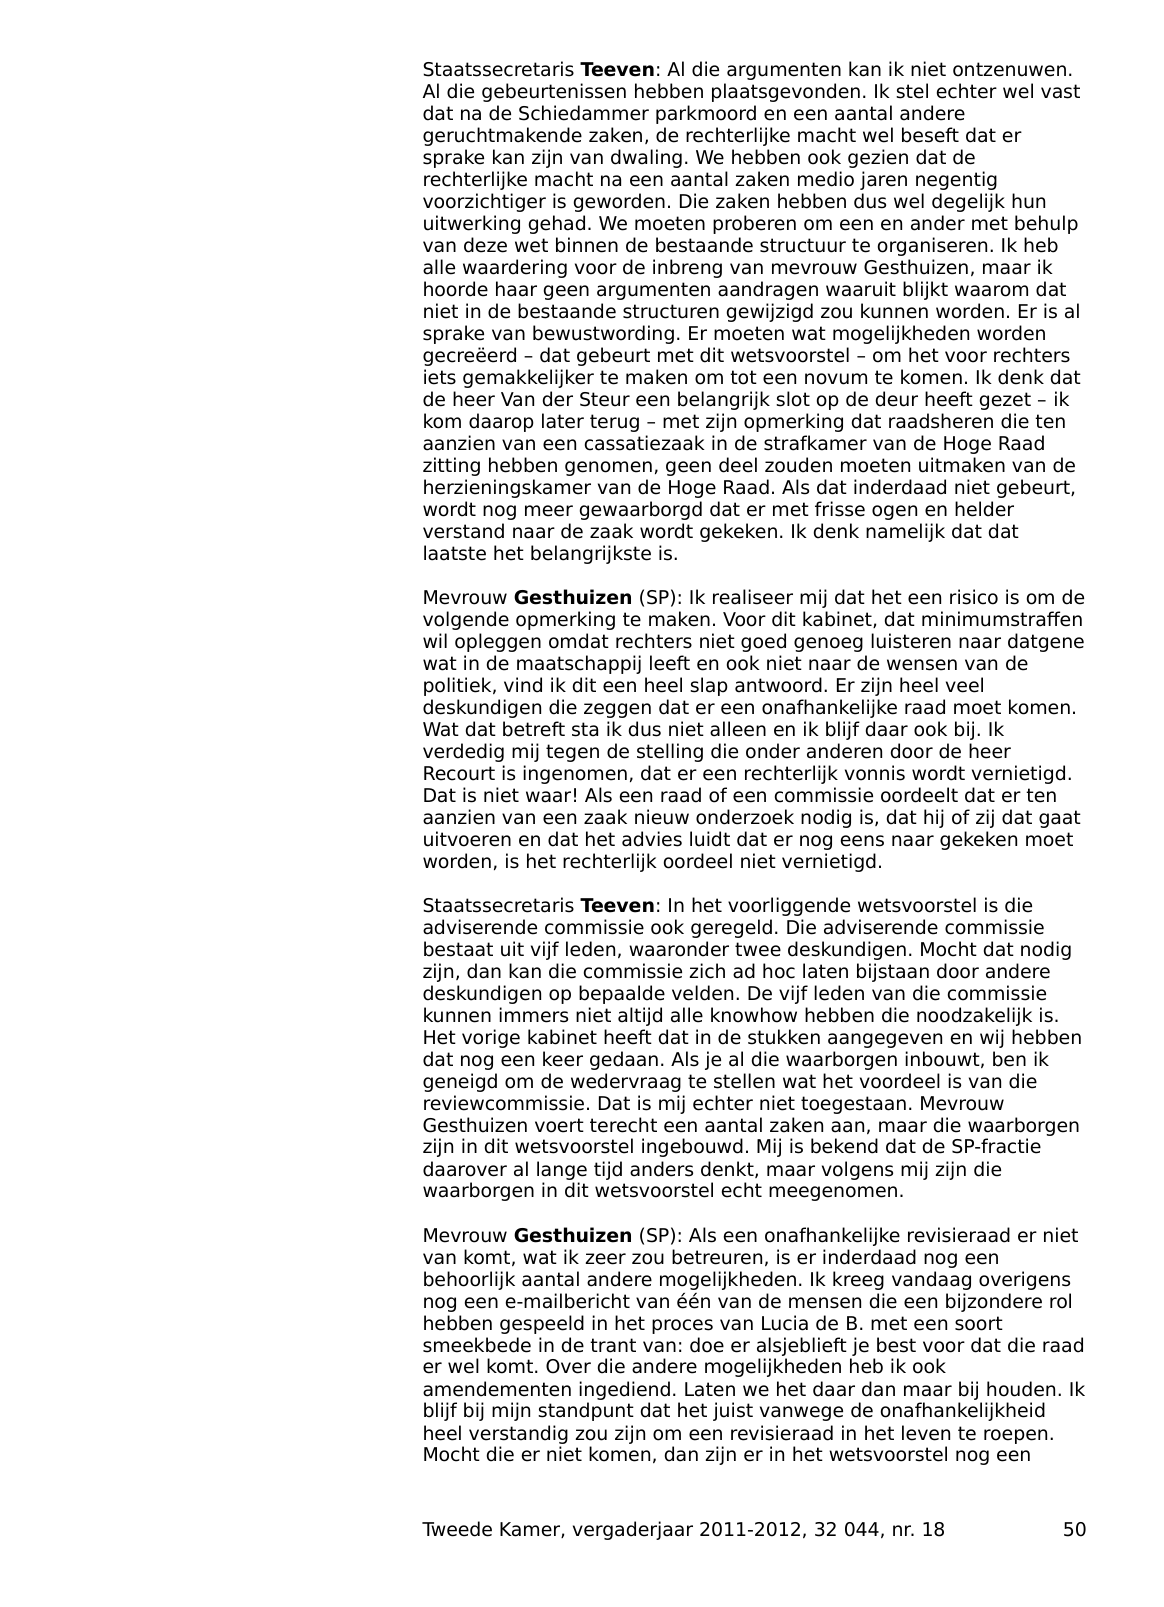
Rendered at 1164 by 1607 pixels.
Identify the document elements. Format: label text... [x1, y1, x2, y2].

text Mevrouw Gesthuizen (SP): Ik realiseer mij dat het een risico is om de volgende opmerking te maken. Voor dit kabinet, dat minimumstraffen wil opleggen omdat rechters niet goed genoeg luisteren naar datgene wat in de maatschappij leeft en ook niet naar de wensen van de politiek, vind ik dit een heel slap antwoord. Er zijn heel veel deskundigen die zeggen dat er een onafhankelijke raad moet komen. Wat dat betreft sta ik dus niet alleen en ik blijf daar ook bij. Ik verdedig mij tegen de stelling die onder anderen door de heer Recourt is ingenomen, dat er een rechterlijk vonnis wordt vernietigd. Dat is niet waar! Als een raad of een commissie oordeelt dat er ten aanzien van een zaak nieuw onderzoek nodig is, dat hij of zij dat gaat uitvoeren en dat het advies luidt dat er nog eens naar gekeken moet worden, is het rechterlijk oordeel niet vernietigd. [422, 587, 1087, 872]
text Mevrouw Gesthuizen (SP): Als een onafhankelijke revisieraad er niet van komt, wat ik zeer zou betreuren, is er inderdaad nog een behoorlijk aantal andere mogelijkheden. Ik kreeg vandaag overigens nog een e-mailbericht van één van de mensen die een bijzondere rol hebben gespeeld in het proces van Lucia de B. met een soort smeekbede in de trant van: doe er alsjeblieft je best voor dat die raad er wel komt. Over die andere mogelijkheden heb ik ook amendementen ingediend. Laten we het daar dan maar bij houden. Ik blijf bij mijn standpunt dat het juist vanwege de onafhankelijkheid heel verstandig zou zijn om een revisieraad in het leven te roepen. Mocht die er niet komen, dan zijn er in het wetsvoorstel nog een [422, 1224, 1087, 1466]
text Staatssecretaris Teeven: Al die argumenten kan ik niet ontzenuwen. Al die gebeurtenissen hebben plaatsgevonden. Ik stel echter wel vast dat na de Schiedammer parkmoord en een aantal andere geruchtmakende zaken, de rechterlijke macht wel beseft dat er sprake kan zijn van dwaling. We hebben ook gezien dat de rechterlijke macht na een aantal zaken medio jaren negentig voorzichtiger is geworden. Die zaken hebben dus wel degelijk hun uitwerking gehad. We moeten proberen om een en ander met behulp van deze wet binnen de bestaande structuur te organiseren. Ik heb alle waardering voor de inbreng van mevrouw Gesthuizen, maar ik hoorde haar geen argumenten aandragen waaruit blijkt waarom dat niet in de bestaande structuren gewijzigd zou kunnen worden. Er is al sprake van bewustwording. Er moeten wat mogelijkheden worden gecreëerd – dat gebeurt met dit wetsvoorstel – om het voor rechters iets gemakkelijker te maken om tot een novum te komen. Ik denk dat de heer Van der Steur een belangrijk slot op de deur heeft gezet – ik kom daarop later terug – met zijn opmerking dat raadsheren die ten aanzien van een cassatiezaak in de strafkamer van de Hoge Raad zitting hebben genomen, geen deel zouden moeten uitmaken van de herzieningskamer van de Hoge Raad. Als dat inderdaad niet gebeurt, wordt nog meer gewaarborgd dat er met frisse ogen en helder verstand naar de zaak wordt gekeken. Ik denk namelijk dat dat laatste het belangrijkste is. [422, 59, 1087, 564]
text Staatssecretaris Teeven: In het voorliggende wetsvoorstel is die adviserende commissie ook geregeld. Die adviserende commissie bestaat uit vijf leden, waaronder twee deskundigen. Mocht dat nodig zijn, dan kan die commissie zich ad hoc laten bijstaan door andere deskundigen op bepaalde velden. De vijf leden van die commissie kunnen immers niet altijd alle knowhow hebben die noodzakelijk is. Het vorige kabinet heeft dat in de stukken aangegeven en wij hebben dat nog een keer gedaan. Als je al die waarborgen inbouwt, ben ik geneigd om de wedervraag te stellen wat het voordeel is van die reviewcommissie. Dat is mij echter niet toegestaan. Mevrouw Gesthuizen voert terecht een aantal zaken aan, maar die waarborgen zijn in dit wetsvoorstel ingebouwd. Mij is bekend dat de SP-fractie daarover al lange tijd anders denkt, maar volgens mij zijn die waarborgen in dit wetsvoorstel echt meegenomen. [422, 895, 1087, 1202]
